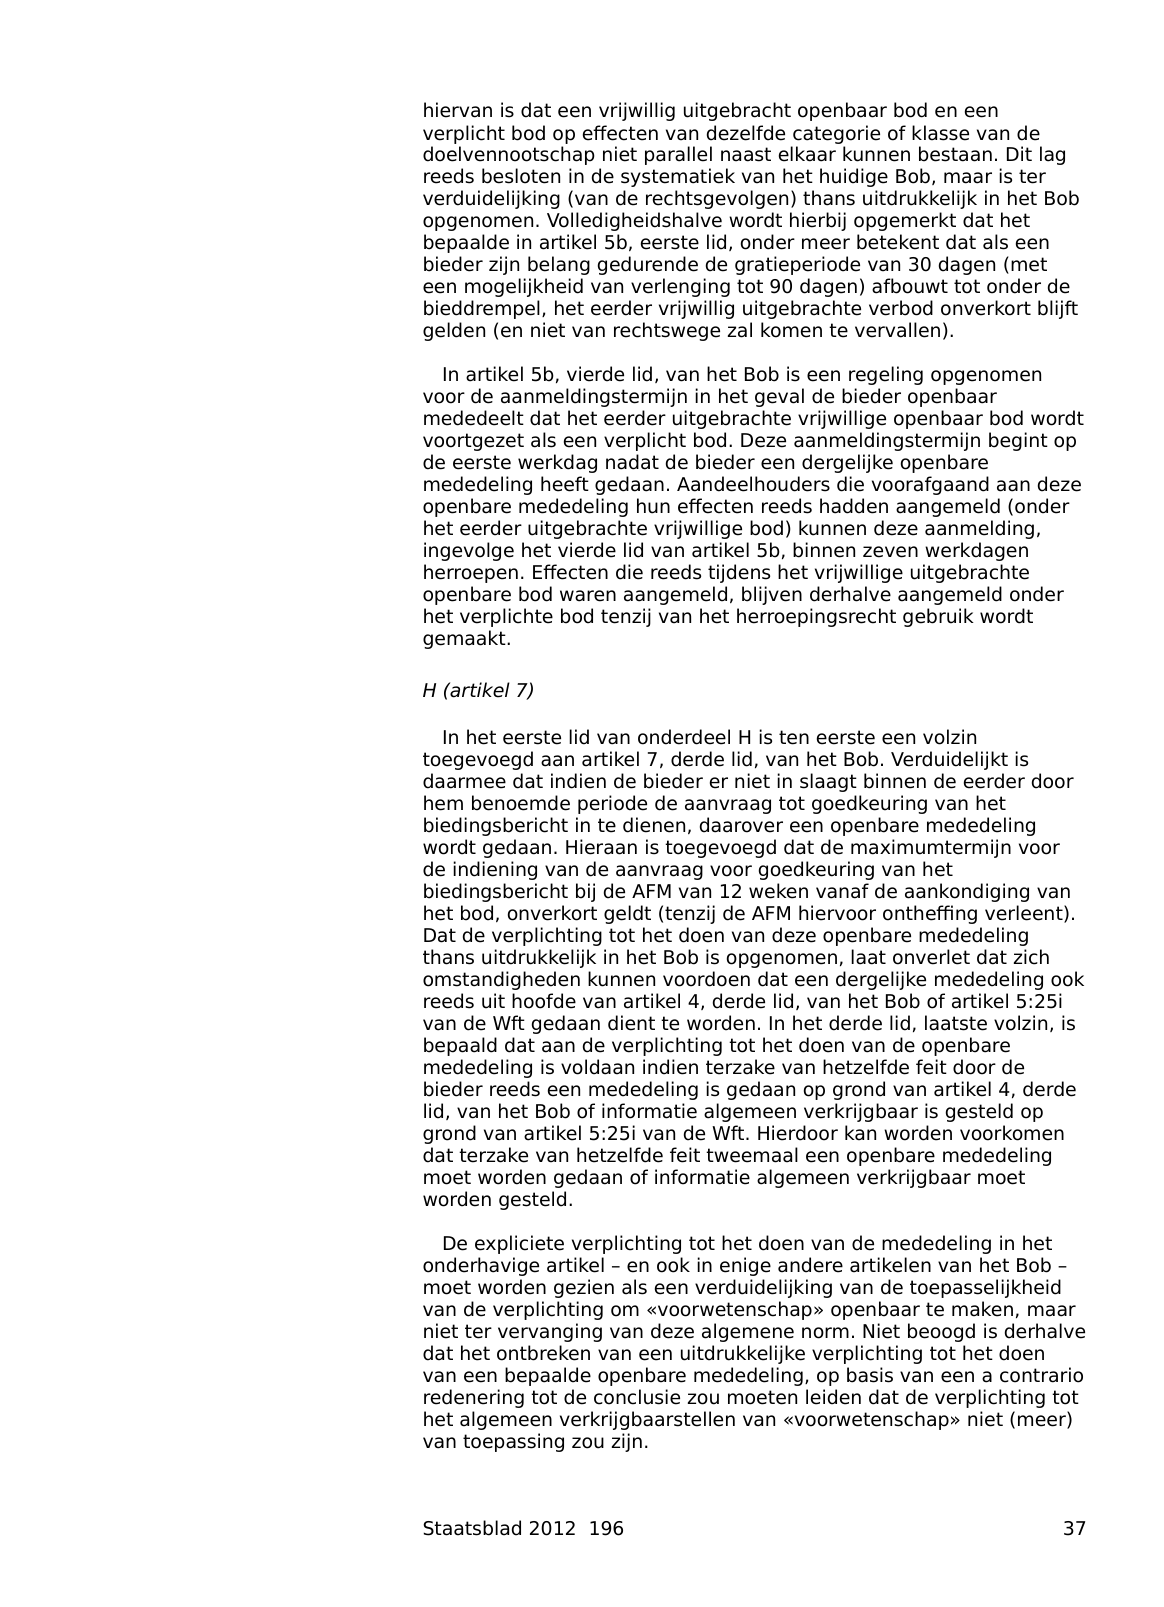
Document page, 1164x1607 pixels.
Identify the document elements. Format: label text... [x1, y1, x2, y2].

text In het eerste lid van onderdeel H is ten eerste een volzin toegevoegd aan artikel 7, derde lid, van het Bob. Verduidelijkt is daarmee dat indien de bieder er niet in slaagt binnen de eerder door hem benoemde periode de aanvraag tot goedkeuring van het biedingsbericht in te dienen, daarover een openbare mededeling wordt gedaan. Hieraan is toegevoegd dat de maximumtermijn voor de indiening van de aanvraag voor goedkeuring van het biedingsbericht bij de AFM van 12 weken vanaf de aankondiging van het bod, onverkort geldt (tenzij de AFM hiervoor ontheffing verleent). Dat de verplichting tot het doen van deze openbare mededeling thans uitdrukkelijk in het Bob is opgenomen, laat onverlet dat zich omstandigheden kunnen voordoen dat een dergelijke mededeling ook reeds uit hoofde van artikel 4, derde lid, van het Bob of artikel 5:25i van de Wft gedaan dient te worden. In het derde lid, laatste volzin, is bepaald dat aan de verplichting tot het doen van de openbare mededeling is voldaan indien terzake van hetzelfde feit door de bieder reeds een mededeling is gedaan op grond van artikel 4, derde lid, van het Bob of informatie algemeen verkrijgbaar is gesteld op grond van artikel 5:25i van de Wft. Hierdoor kan worden voorkomen dat terzake van hetzelfde feit tweemaal een openbare mededeling moet worden gedaan of informatie algemeen verkrijgbaar moet worden gesteld. [422, 727, 1087, 1211]
subtitle H (artikel 7) [422, 680, 1087, 702]
text hiervan is dat een vrijwillig uitgebracht openbaar bod en een verplicht bod op effecten van dezelfde categorie of klasse van de doelvennootschap niet parallel naast elkaar kunnen bestaan. Dit lag reeds besloten in de systematiek van het huidige Bob, maar is ter verduidelijking (van de rechtsgevolgen) thans uitdrukkelijk in het Bob opgenomen. Volledigheidshalve wordt hierbij opgemerkt dat het bepaalde in artikel 5b, eerste lid, onder meer betekent dat als een bieder zijn belang gedurende de gratieperiode van 30 dagen (met een mogelijkheid van verlenging tot 90 dagen) afbouwt tot onder de bieddrempel, het eerder vrijwillig uitgebrachte verbod onverkort blijft gelden (en niet van rechtswege zal komen te vervallen). [422, 100, 1087, 342]
text De expliciete verplichting tot het doen van de mededeling in het onderhavige artikel – en ook in enige andere artikelen van het Bob – moet worden gezien als een verduidelijking van de toepasselijkheid van de verplichting om «voorwetenschap» openbaar te maken, maar niet ter vervanging van deze algemene norm. Niet beoogd is derhalve dat het ontbreken van een uitdrukkelijke verplichting tot het doen van een bepaalde openbare mededeling, op basis van een a contrario redenering tot de conclusie zou moeten leiden dat de verplichting tot het algemeen verkrijgbaarstellen van «voorwetenschap» niet (meer) van toepassing zou zijn. [422, 1233, 1087, 1453]
text In artikel 5b, vierde lid, van het Bob is een regeling opgenomen voor de aanmeldingstermijn in het geval de bieder openbaar mededeelt dat het eerder uitgebrachte vrijwillige openbaar bod wordt voortgezet als een verplicht bod. Deze aanmeldingstermijn begint op de eerste werkdag nadat de bieder een dergelijke openbare mededeling heeft gedaan. Aandeelhouders die voorafgaand aan deze openbare mededeling hun effecten reeds hadden aangemeld (onder het eerder uitgebrachte vrijwillige bod) kunnen deze aanmelding, ingevolge het vierde lid van artikel 5b, binnen zeven werkdagen herroepen. Effecten die reeds tijdens het vrijwillige uitgebrachte openbare bod waren aangemeld, blijven derhalve aangemeld onder het verplichte bod tenzij van het herroepingsrecht gebruik wordt gemaakt. [422, 364, 1087, 650]
